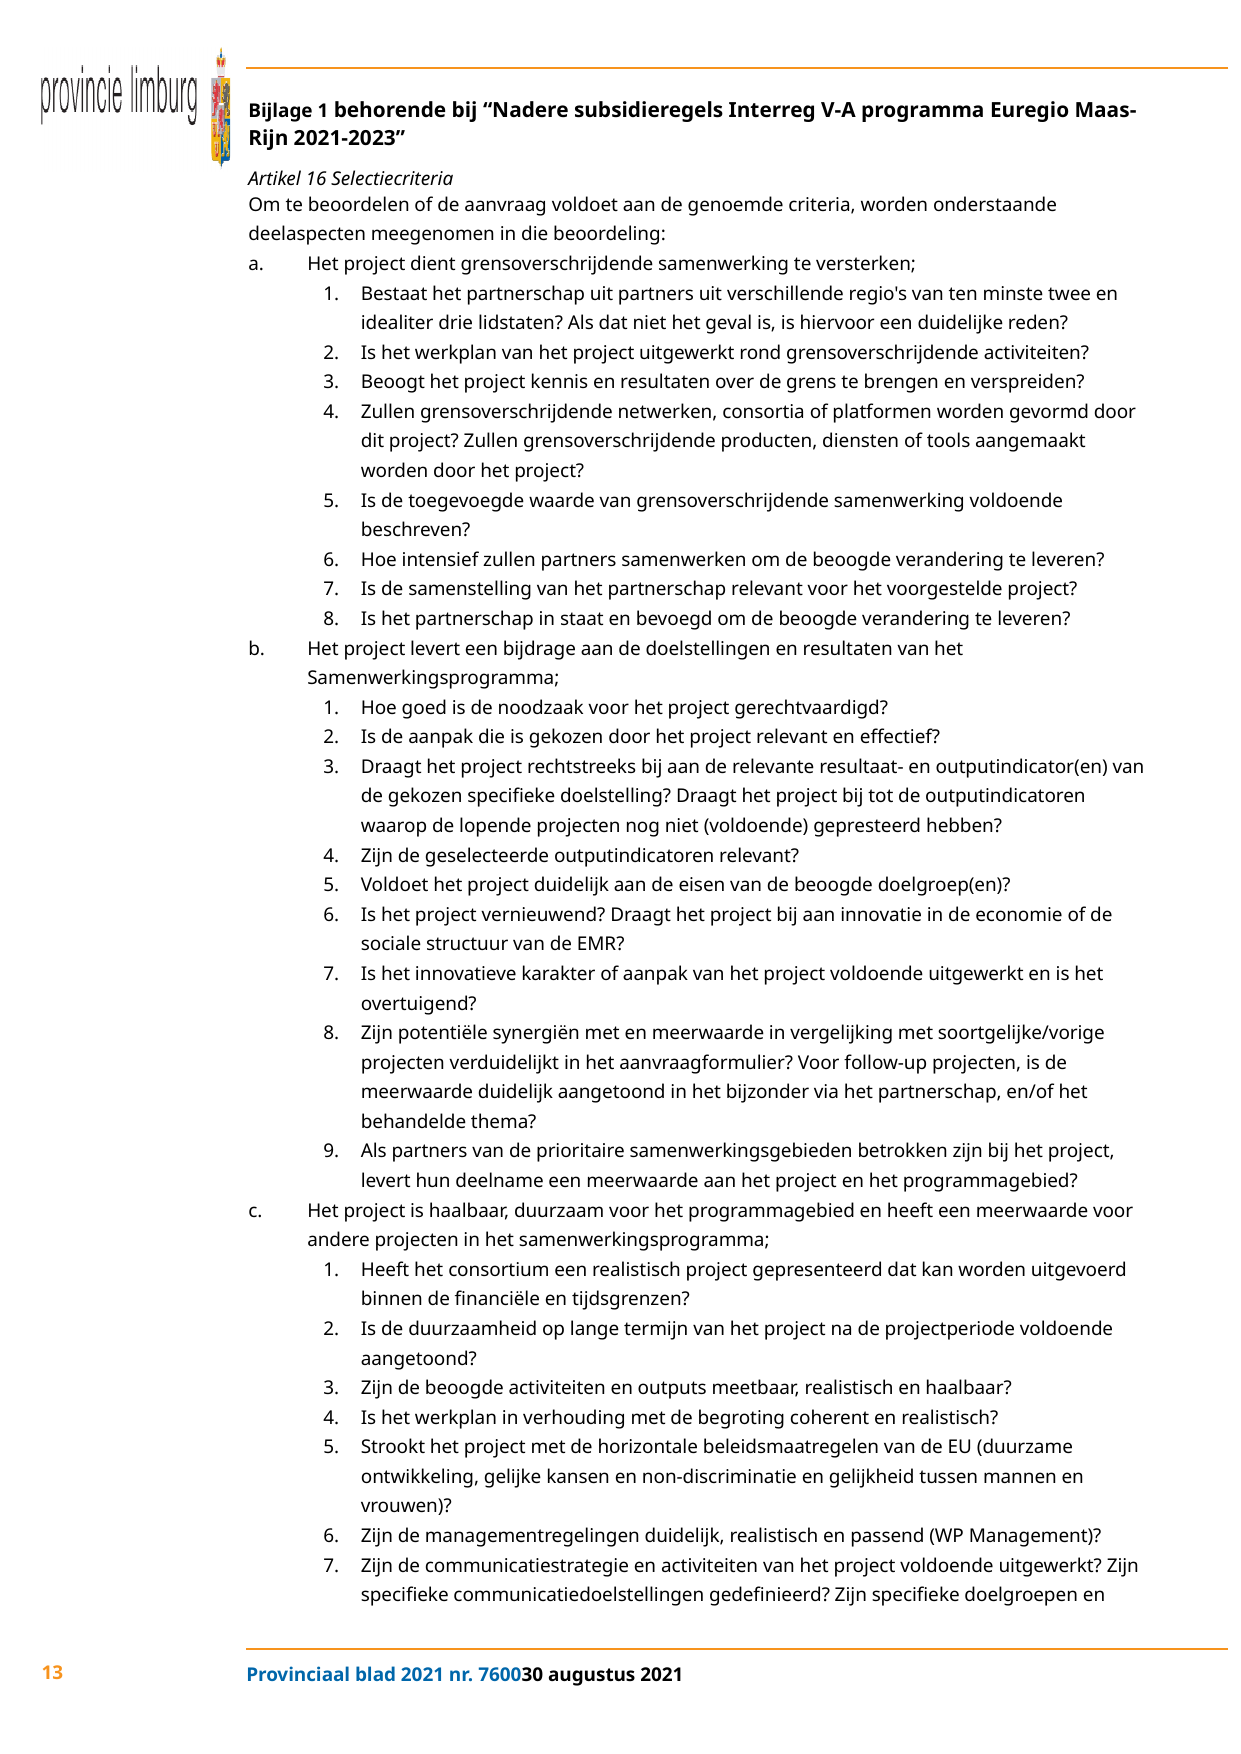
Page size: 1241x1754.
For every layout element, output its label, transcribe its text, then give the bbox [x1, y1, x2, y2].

list Is het werkplan in verhouding met de begroting coherent en realistisch? [323, 1404, 1152, 1430]
list Het project is haalbaar, duurzaam voor het programmagebied en heeft een meerwaarde voor andere projecten in het samenwerkingsprogramma; [248, 1197, 1152, 1252]
list Het project levert een bijdrage aan de doelstellingen en resultaten van het Samenwerkingsprogramma; [248, 635, 1152, 690]
list Beoogt het project kennis en resultaten over de grens te brengen en verspreiden? [323, 368, 1152, 394]
text Om te beoordelen of de aanvraag voldoet aan de genoemde criteria, worden onderstaande deelaspecten meegenomen in die beoordeling: [248, 191, 1152, 246]
list Bestaat het partnerschap uit partners uit verschillende regio's van ten minste twee en idealiter drie lidstaten? Als dat niet het geval is, is hiervoor een duidelijke reden? [323, 280, 1152, 335]
list Is het partnerschap in staat en bevoegd om de beoogde verandering te leveren? [323, 605, 1152, 631]
list Is het innovatieve karakter of aanpak van het project voldoende uitgewerkt en is het overtuigend? [323, 960, 1152, 1016]
list Strookt het project met de horizontale beleidsmaatregelen van de EU (duurzame ontwikkeling, gelijke kansen en non-discriminatie en gelijkheid tussen mannen en vrouwen)? [323, 1433, 1152, 1518]
list Heeft het consortium een realistisch project gepresenteerd dat kan worden uitgevoerd binnen de financiële en tijdsgrenzen? [323, 1256, 1152, 1311]
list Is de aanpak die is gekozen door het project relevant en effectief? [323, 723, 1152, 749]
list Hoe goed is de noodzaak voor het project gerechtvaardigd? [323, 694, 1152, 720]
list Hoe intensief zullen partners samenwerken om de beoogde verandering te leveren? [323, 546, 1152, 572]
list Als partners van de prioritaire samenwerkingsgebieden betrokken zijn bij het project, levert hun deelname een meerwaarde aan het project en het programmagebied? [323, 1138, 1152, 1193]
text Bijlage 1 behorende bij “Nadere subsidieregels Interreg V-A programma Euregio Maas- Rijn 2021-2023” [248, 95, 1152, 152]
list Het project dient grensoverschrijdende samenwerking te versterken; [248, 250, 1152, 276]
list Zijn de managementregelingen duidelijk, realistisch en passend (WP Management)? [323, 1522, 1152, 1548]
list Is de duurzaamheid op lange termijn van het project na de projectperiode voldoende aangetoond? [323, 1315, 1152, 1371]
list Zijn de communicatiestrategie en activiteiten van het project voldoende uitgewerkt? Zijn specifieke communicatiedoelstellingen gedefinieerd? Zijn specifieke doelgroepen en [323, 1552, 1152, 1607]
list Zijn de beoogde activiteiten en outputs meetbaar, realistisch en haalbaar? [323, 1374, 1152, 1400]
picture [41, 47, 231, 172]
text Artikel 16 Selectiecriteria [248, 165, 1152, 191]
list Zijn potentiële synergiën met en meerwaarde in vergelijking met soortgelijke/vorige projecten verduidelijkt in het aanvraagformulier? Voor follow-up projecten, is de meerwaarde duidelijk aangetoond in het bijzonder via het partnerschap, en/of het behandelde thema? [323, 1019, 1152, 1134]
list Draagt het project rechtstreeks bij aan de relevante resultaat- en outputindicator(en) van de gekozen specifieke doelstelling? Draagt het project bij tot de outputindicatoren waarop de lopende projecten nog niet (voldoende) gepresteerd hebben? [323, 753, 1152, 838]
list Is het project vernieuwend? Draagt het project bij aan innovatie in de economie of de sociale structuur van de EMR? [323, 901, 1152, 956]
list Is het werkplan van het project uitgewerkt rond grensoverschrijdende activiteiten? [323, 339, 1152, 365]
list Zijn de geselecteerde outputindicatoren relevant? [323, 842, 1152, 868]
list Voldoet het project duidelijk aan de eisen van de beoogde doelgroep(en)? [323, 871, 1152, 897]
list Zullen grensoverschrijdende netwerken, consortia of platformen worden gevormd door dit project? Zullen grensoverschrijdende producten, diensten of tools aangemaakt worden door het project? [323, 398, 1152, 483]
list Is de toegevoegde waarde van grensoverschrijdende samenwerking voldoende beschreven? [323, 487, 1152, 542]
list Is de samenstelling van het partnerschap relevant voor het voorgestelde project? [323, 576, 1152, 601]
